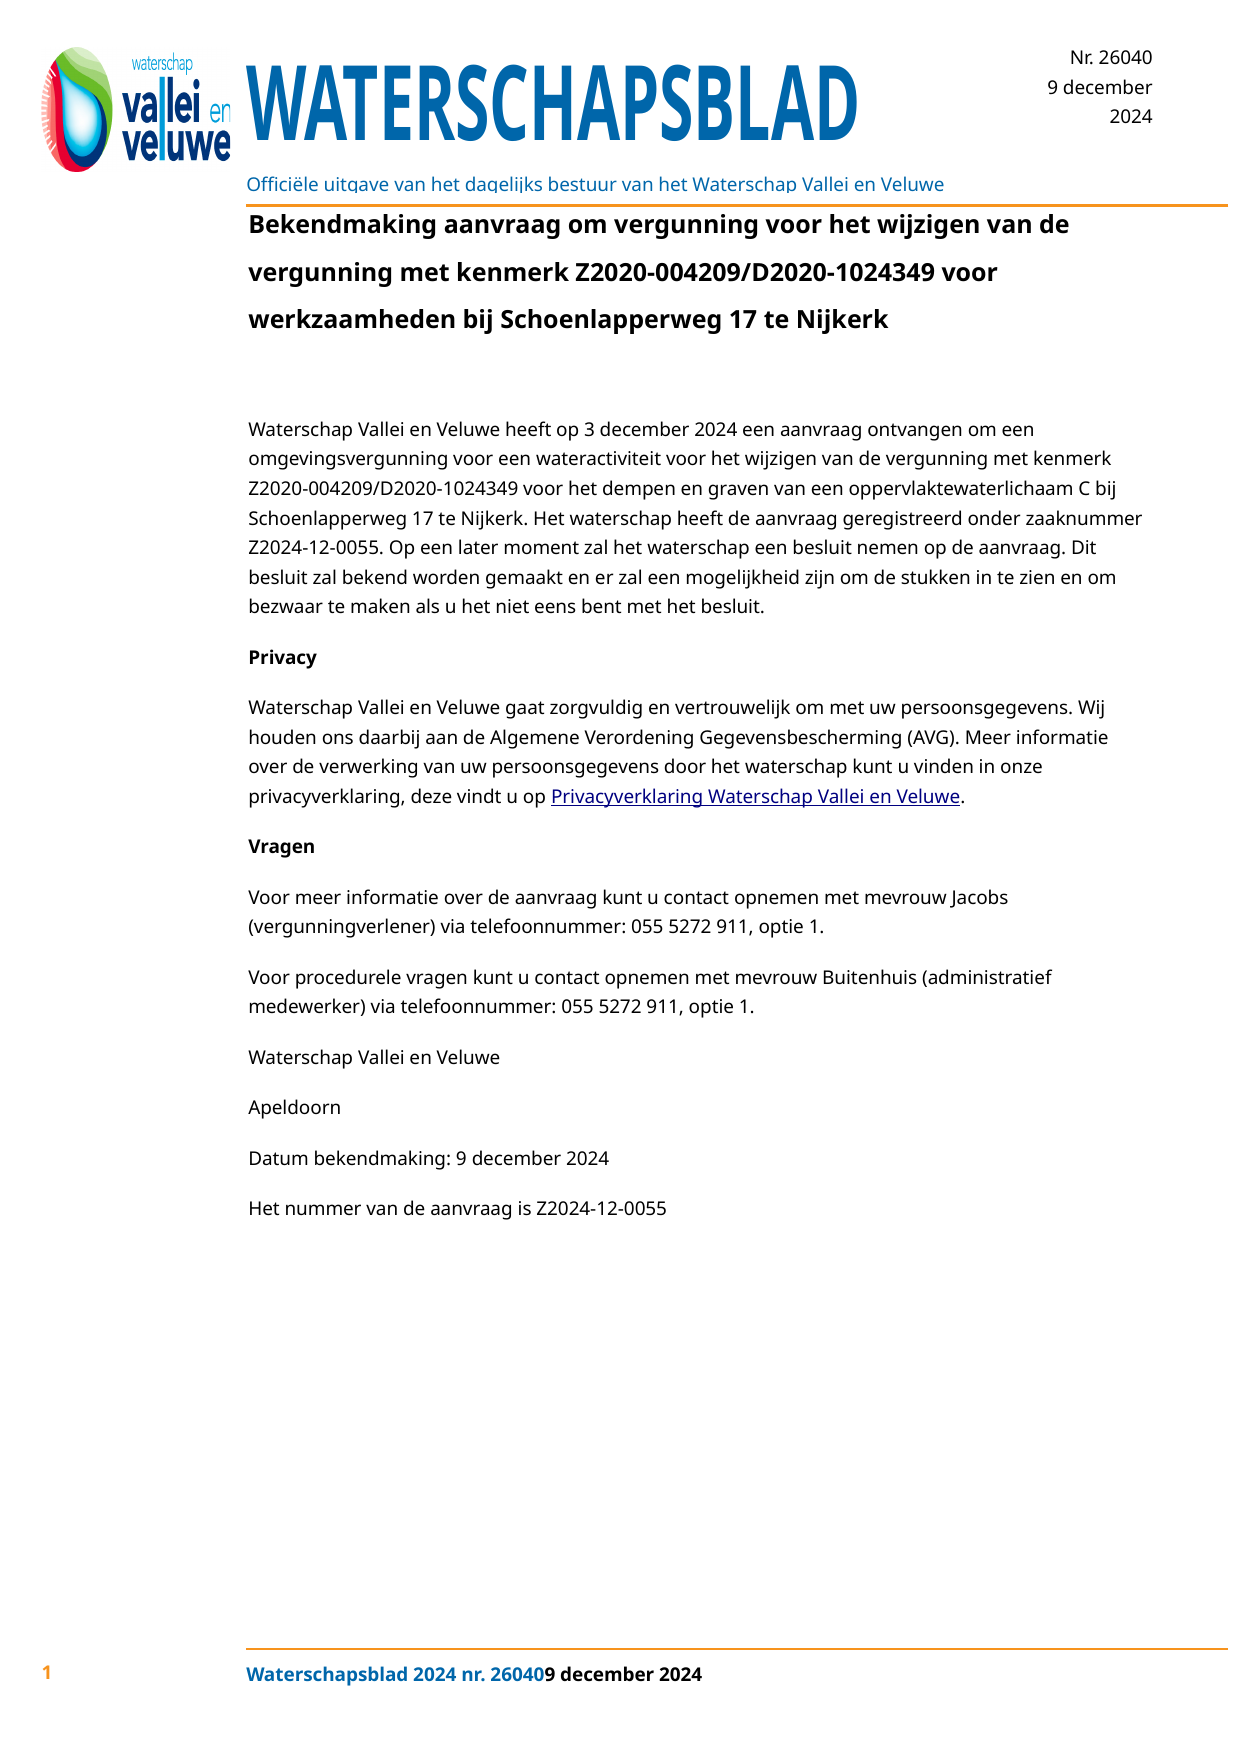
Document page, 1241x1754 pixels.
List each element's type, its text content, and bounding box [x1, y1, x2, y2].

text Waterschap Vallei en Veluwe heeft op 3 december 2024 een aanvraag ontvangen om een omgevingsvergunning voor een wateractiviteit voor het wijzigen van de vergunning met kenmerk Z2020-004209/D2020-1024349 voor het dempen en graven van een oppervlaktewaterlichaam C bij Schoenlapperweg 17 te Nijkerk. Het waterschap heeft de aanvraag geregistreerd onder zaaknummer Z2024-12-0055. Op een later moment zal het waterschap een besluit nemen op de aanvraag. Dit besluit zal bekend worden gemaakt en er zal een mogelijkheid zijn om de stukken in te zien en om bezwaar te maken als u het niet eens bent met het besluit. [248, 416, 1152, 619]
text Voor procedurele vragen kunt u contact opnemen met mevrouw Buitenhuis (administratief medewerker) via telefoonnummer: 055 5272 911, optie 1. [248, 964, 1152, 1019]
text Waterschap Vallei en Veluwe [248, 1044, 1152, 1069]
text Apeldoorn [248, 1094, 1152, 1120]
text Vragen [248, 833, 1152, 859]
text Het nummer van de aanvraag is Z2024-12-0055 [248, 1195, 1152, 1221]
text Waterschap Vallei en Veluwe gaat zorgvuldig en vertrouwelijk om met uw persoonsgegevens. Wij houden ons daarbij aan de Algemene Verordening Gegevensbescherming (AVG). Meer informatie over de verwerking van uw persoonsgegevens door het waterschap kunt u vinden in onze privacyverklaring, deze vindt u op Privacyverklaring Waterschap Vallei en Veluwe. [248, 694, 1152, 809]
text Datum bekendmaking: 9 december 2024 [248, 1145, 1152, 1170]
text Bekendmaking aanvraag om vergunning voor het wijzigen van de vergunning met kenmerk Z2020-004209/D2020-1024349 voor werkzaamheden bij Schoenlapperweg 17 te Nijkerk [248, 207, 1152, 336]
text Privacy [248, 644, 1152, 669]
picture [41, 47, 231, 172]
text Voor meer informatie over de aanvraag kunt u contact opnemen met mevrouw Jacobs (vergunningverlener) via telefoonnummer: 055 5272 911, optie 1. [248, 884, 1152, 939]
